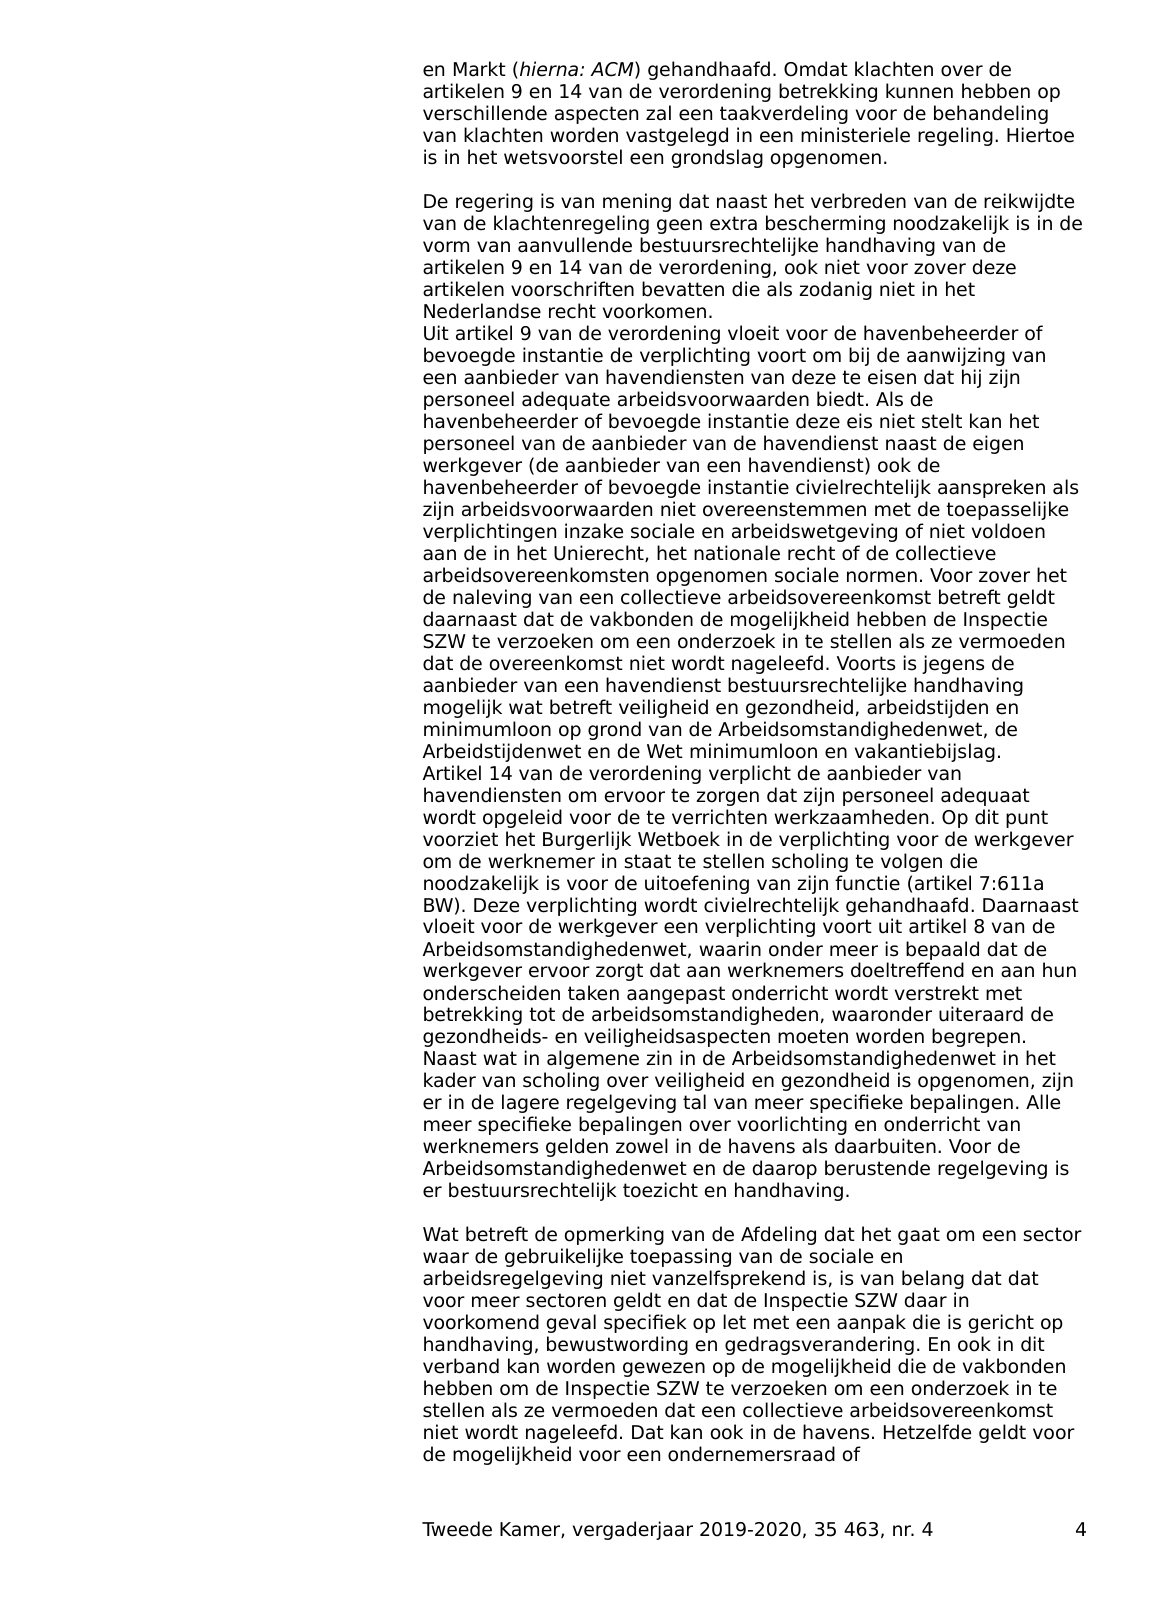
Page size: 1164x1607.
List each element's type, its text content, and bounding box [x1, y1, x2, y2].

text en Markt (hierna: ACM) gehandhaafd. Omdat klachten over de artikelen 9 en 14 van de verordening betrekking kunnen hebben op verschillende aspecten zal een taakverdeling voor de behandeling van klachten worden vastgelegd in een ministeriele regeling. Hiertoe is in het wetsvoorstel een grondslag opgenomen. [422, 59, 1087, 169]
text Uit artikel 9 van de verordening vloeit voor de havenbeheerder of bevoegde instantie de verplichting voort om bij de aanwijzing van een aanbieder van havendiensten van deze te eisen dat hij zijn personeel adequate arbeidsvoorwaarden biedt. Als de havenbeheerder of bevoegde instantie deze eis niet stelt kan het personeel van de aanbieder van de havendienst naast de eigen werkgever (de aanbieder van een havendienst) ook de havenbeheerder of bevoegde instantie civielrechtelijk aanspreken als zijn arbeidsvoorwaarden niet overeenstemmen met de toepasselijke verplichtingen inzake sociale en arbeidswetgeving of niet voldoen aan de in het Unierecht, het nationale recht of de collectieve arbeidsovereenkomsten opgenomen sociale normen. Voor zover het de naleving van een collectieve arbeidsovereenkomst betreft geldt daarnaast dat de vakbonden de mogelijkheid hebben de Inspectie SZW te verzoeken om een onderzoek in te stellen als ze vermoeden dat de overeenkomst niet wordt nageleefd. Voorts is jegens de aanbieder van een havendienst bestuursrechtelijke handhaving mogelijk wat betreft veiligheid en gezondheid, arbeidstijden en minimumloon op grond van de Arbeidsomstandighedenwet, de Arbeidstijdenwet en de Wet minimumloon en vakantiebijslag. [422, 323, 1087, 763]
text De regering is van mening dat naast het verbreden van de reikwijdte van de klachtenregeling geen extra bescherming noodzakelijk is in de vorm van aanvullende bestuursrechtelijke handhaving van de artikelen 9 en 14 van de verordening, ook niet voor zover deze artikelen voorschriften bevatten die als zodanig niet in het Nederlandse recht voorkomen. [422, 191, 1087, 323]
text Artikel 14 van de verordening verplicht de aanbieder van havendiensten om ervoor te zorgen dat zijn personeel adequaat wordt opgeleid voor de te verrichten werkzaamheden. Op dit punt voorziet het Burgerlijk Wetboek in de verplichting voor de werkgever om de werknemer in staat te stellen scholing te volgen die noodzakelijk is voor de uitoefening van zijn functie (artikel 7:611a BW). Deze verplichting wordt civielrechtelijk gehandhaafd. Daarnaast vloeit voor de werkgever een verplichting voort uit artikel 8 van de Arbeidsomstandighedenwet, waarin onder meer is bepaald dat de werkgever ervoor zorgt dat aan werknemers doeltreffend en aan hun onderscheiden taken aangepast onderricht wordt verstrekt met betrekking tot de arbeidsomstandigheden, waaronder uiteraard de gezondheids- en veiligheidsaspecten moeten worden begrepen. Naast wat in algemene zin in de Arbeidsomstandighedenwet in het kader van scholing over veiligheid en gezondheid is opgenomen, zijn er in de lagere regelgeving tal van meer specifieke bepalingen. Alle meer specifieke bepalingen over voorlichting en onderricht van werknemers gelden zowel in de havens als daarbuiten. Voor de Arbeidsomstandighedenwet en de daarop berustende regelgeving is er bestuursrechtelijk toezicht en handhaving. [422, 763, 1087, 1202]
text Wat betreft de opmerking van de Afdeling dat het gaat om een sector waar de gebruikelijke toepassing van de sociale en arbeidsregelgeving niet vanzelfsprekend is, is van belang dat dat voor meer sectoren geldt en dat de Inspectie SZW daar in voorkomend geval specifiek op let met een aanpak die is gericht op handhaving, bewustwording en gedragsverandering. En ook in dit verband kan worden gewezen op de mogelijkheid die de vakbonden hebben om de Inspectie SZW te verzoeken om een onderzoek in te stellen als ze vermoeden dat een collectieve arbeidsovereenkomst niet wordt nageleefd. Dat kan ook in de havens. Hetzelfde geldt voor de mogelijkheid voor een ondernemersraad of [422, 1224, 1087, 1466]
